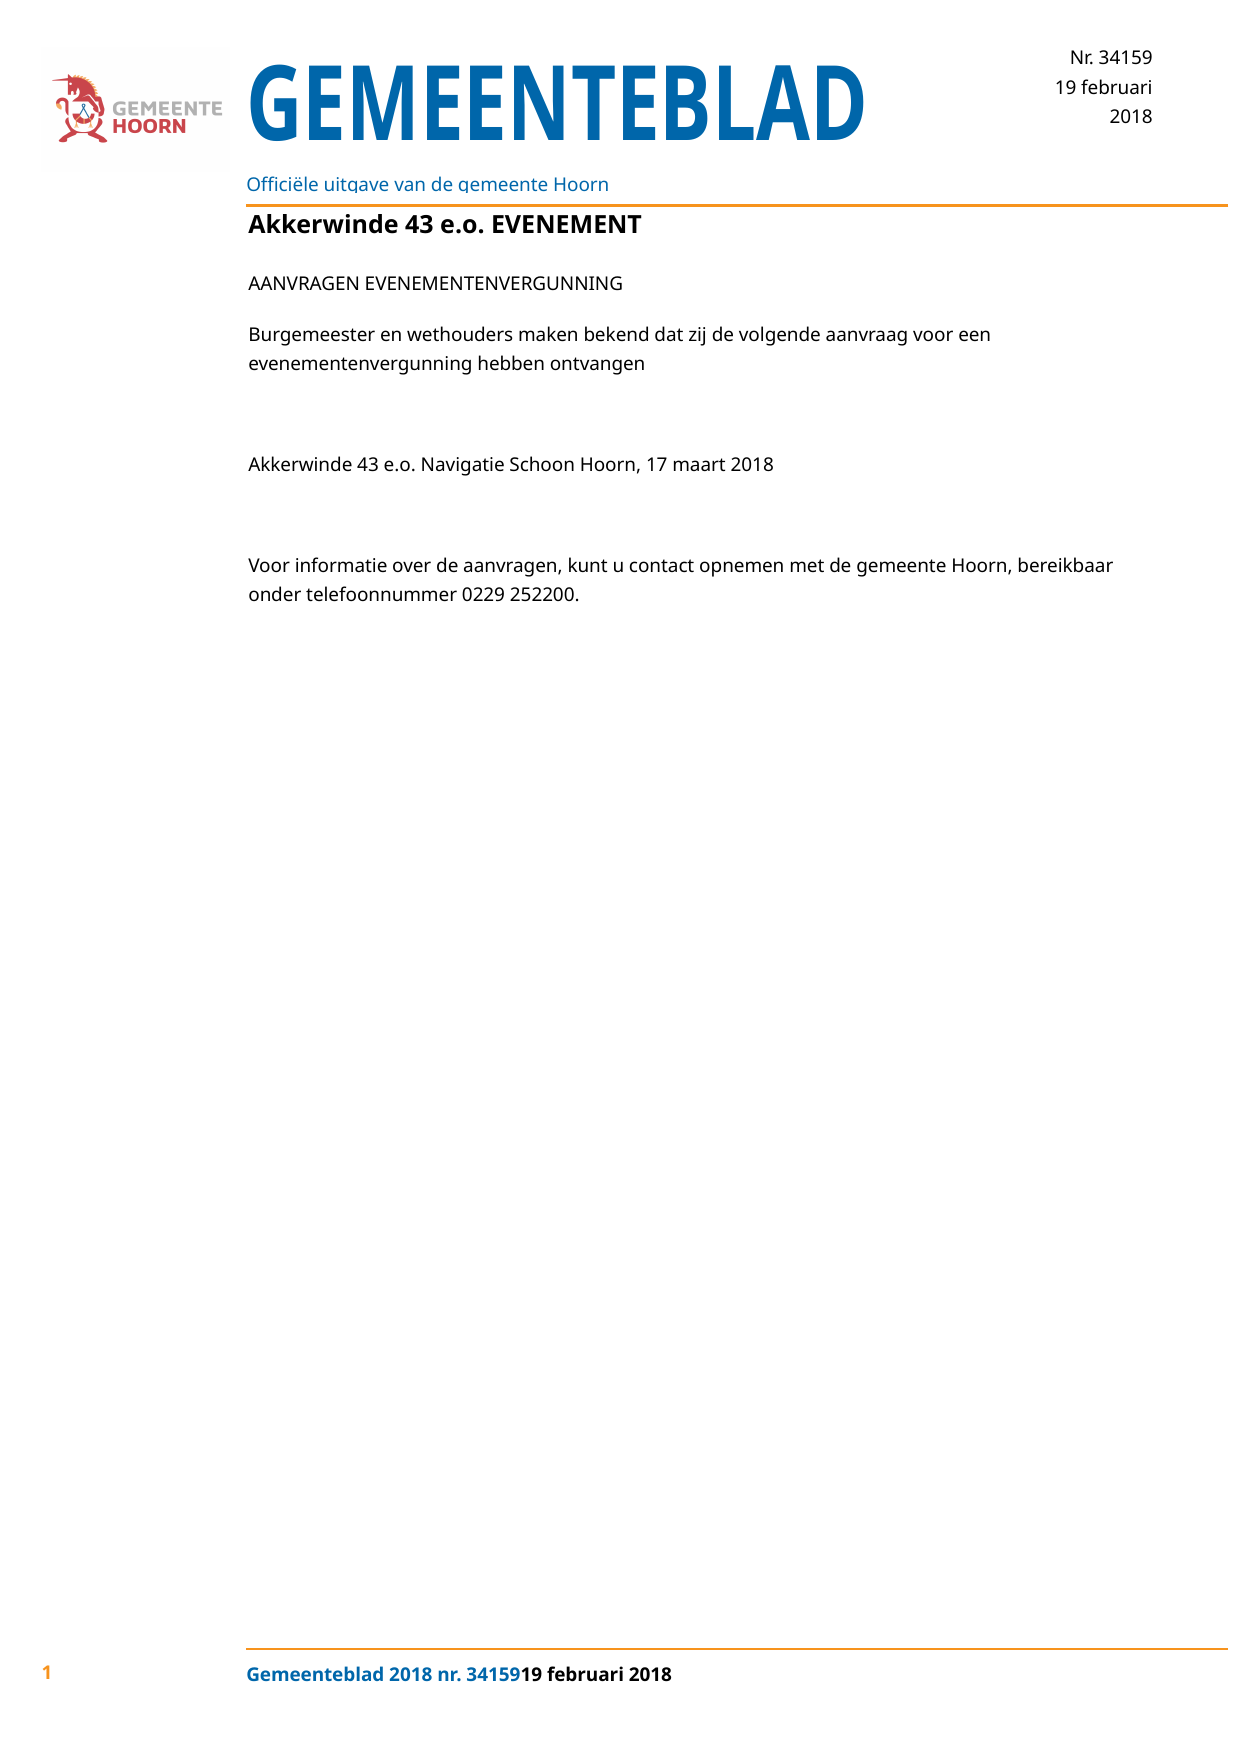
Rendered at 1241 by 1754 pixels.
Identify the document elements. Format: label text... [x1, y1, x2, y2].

text Burgemeester en wethouders maken bekend dat zij de volgende aanvraag voor een evenementenvergunning hebben ontvangen [248, 321, 1152, 376]
text Voor informatie over de aanvragen, kunt u contact opnemen met de gemeente Hoorn, bereikbaar onder telefoonnummer 0229 252200. [248, 552, 1152, 607]
text AANVRAGEN EVENEMENTENVERGUNNING [248, 270, 1152, 296]
picture [41, 47, 231, 172]
text Akkerwinde 43 e.o. EVENEMENT [248, 207, 1152, 241]
text Akkerwinde 43 e.o. Navigatie Schoon Hoorn, 17 maart 2018 [248, 451, 1152, 477]
